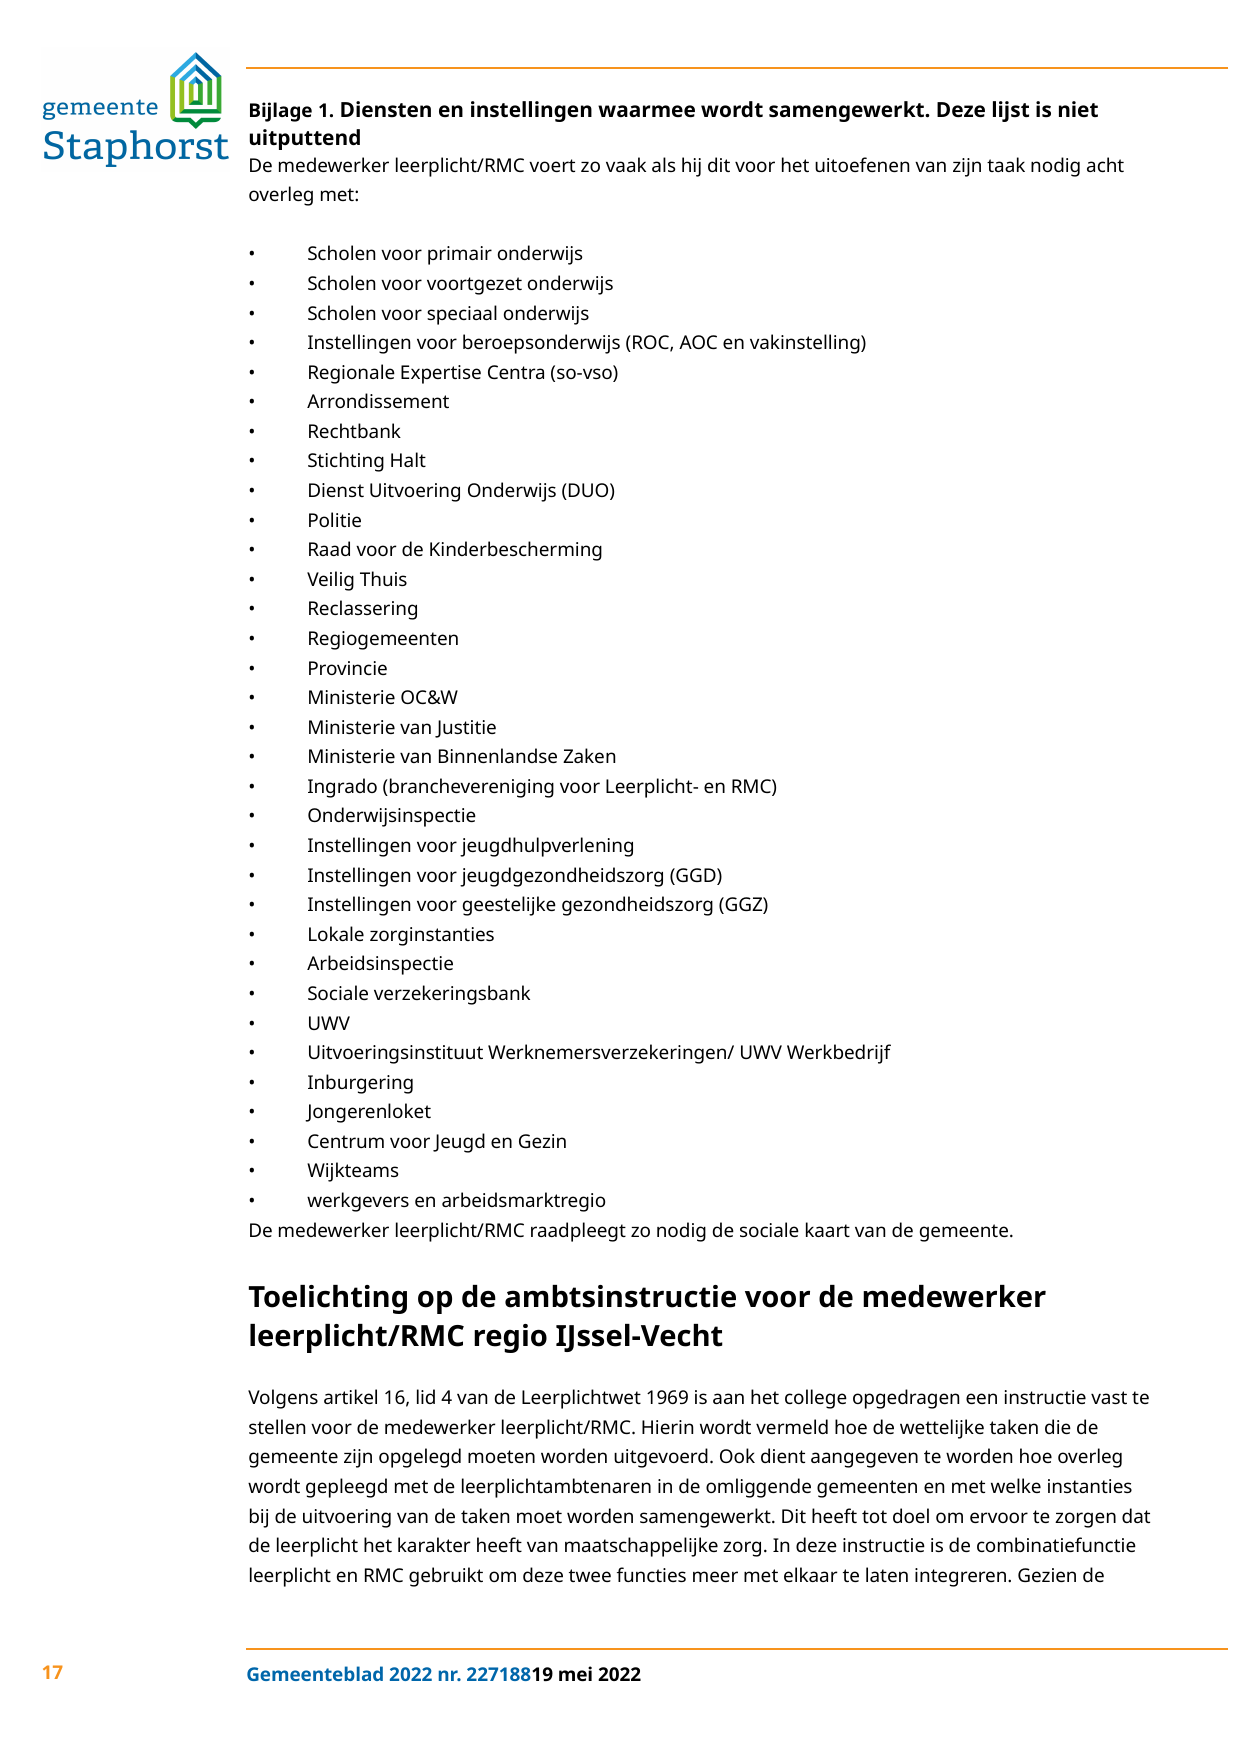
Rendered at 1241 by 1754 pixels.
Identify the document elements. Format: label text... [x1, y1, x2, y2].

list Ministerie van Justitie [248, 714, 1152, 739]
list Wijkteams [248, 1158, 1152, 1183]
list Politie [248, 507, 1152, 532]
list Inburgering [248, 1069, 1152, 1094]
text De medewerker leerplicht/RMC voert zo vaak als hij dit voor het uitoefenen van zijn taak nodig acht overleg met: [248, 152, 1152, 207]
text Bijlage 1. Diensten en instellingen waarmee wordt samengewerkt. Deze lijst is niet uitputtend [248, 95, 1152, 152]
list Scholen voor speciaal onderwijs [248, 300, 1152, 325]
list Instellingen voor jeugdgezondheidszorg (GGD) [248, 862, 1152, 887]
text Volgens artikel 16, lid 4 van de Leerplichtwet 1969 is aan het college opgedragen een instructie vast te stellen voor de medewerker leerplicht/RMC. Hierin wordt vermeld hoe de wettelijke taken die de gemeente zijn opgelegd moeten worden uitgevoerd. Ook dient aangegeven te worden hoe overleg wordt gepleegd met de leerplichtambtenaren in de omliggende gemeenten en met welke instanties bij de uitvoering van de taken moet worden samengewerkt. Dit heeft tot doel om ervoor te zorgen dat de leerplicht het karakter heeft van maatschappelijke zorg. In deze instructie is de combinatiefunctie leerplicht en RMC gebruikt om deze twee functies meer met elkaar te laten integreren. Gezien de [248, 1384, 1152, 1588]
list Arrondissement [248, 388, 1152, 414]
list Provincie [248, 655, 1152, 680]
list Uitvoeringsinstituut Werknemersverzekeringen/ UWV Werkbedrijf [248, 1039, 1152, 1065]
list Sociale verzekeringsbank [248, 980, 1152, 1006]
list Reclassering [248, 596, 1152, 621]
list Lokale zorginstanties [248, 921, 1152, 947]
list Ministerie OC&W [248, 684, 1152, 710]
list Rechtbank [248, 418, 1152, 444]
list Instellingen voor beroepsonderwijs (ROC, AOC en vakinstelling) [248, 329, 1152, 355]
list Veilig Thuis [248, 566, 1152, 592]
list Onderwijsinspectie [248, 803, 1152, 828]
list Ministerie van Binnenlandse Zaken [248, 743, 1152, 769]
list Regiogemeenten [248, 625, 1152, 651]
list Regionale Expertise Centra (so-vso) [248, 359, 1152, 384]
list Dienst Uitvoering Onderwijs (DUO) [248, 477, 1152, 503]
text Toelichting op de ambtsinstructie voor de medewerker leerplicht/RMC regio IJssel-Vecht [248, 1276, 1152, 1355]
text De medewerker leerplicht/RMC raadpleegt zo nodig de sociale kaart van de gemeente. [248, 1217, 1152, 1242]
list Instellingen voor geestelijke gezondheidszorg (GGZ) [248, 891, 1152, 917]
list Scholen voor primair onderwijs [248, 241, 1152, 266]
list UWV [248, 1010, 1152, 1035]
list Jongerenloket [248, 1098, 1152, 1124]
list Stichting Halt [248, 448, 1152, 473]
picture [41, 47, 231, 172]
list Raad voor de Kinderbescherming [248, 536, 1152, 562]
list Scholen voor voortgezet onderwijs [248, 270, 1152, 296]
list Centrum voor Jeugd en Gezin [248, 1128, 1152, 1154]
list Ingrado (branchevereniging voor Leerplicht- en RMC) [248, 773, 1152, 799]
list werkgevers en arbeidsmarktregio [248, 1187, 1152, 1213]
list Instellingen voor jeugdhulpverlening [248, 832, 1152, 858]
list Arbeidsinspectie [248, 951, 1152, 976]
